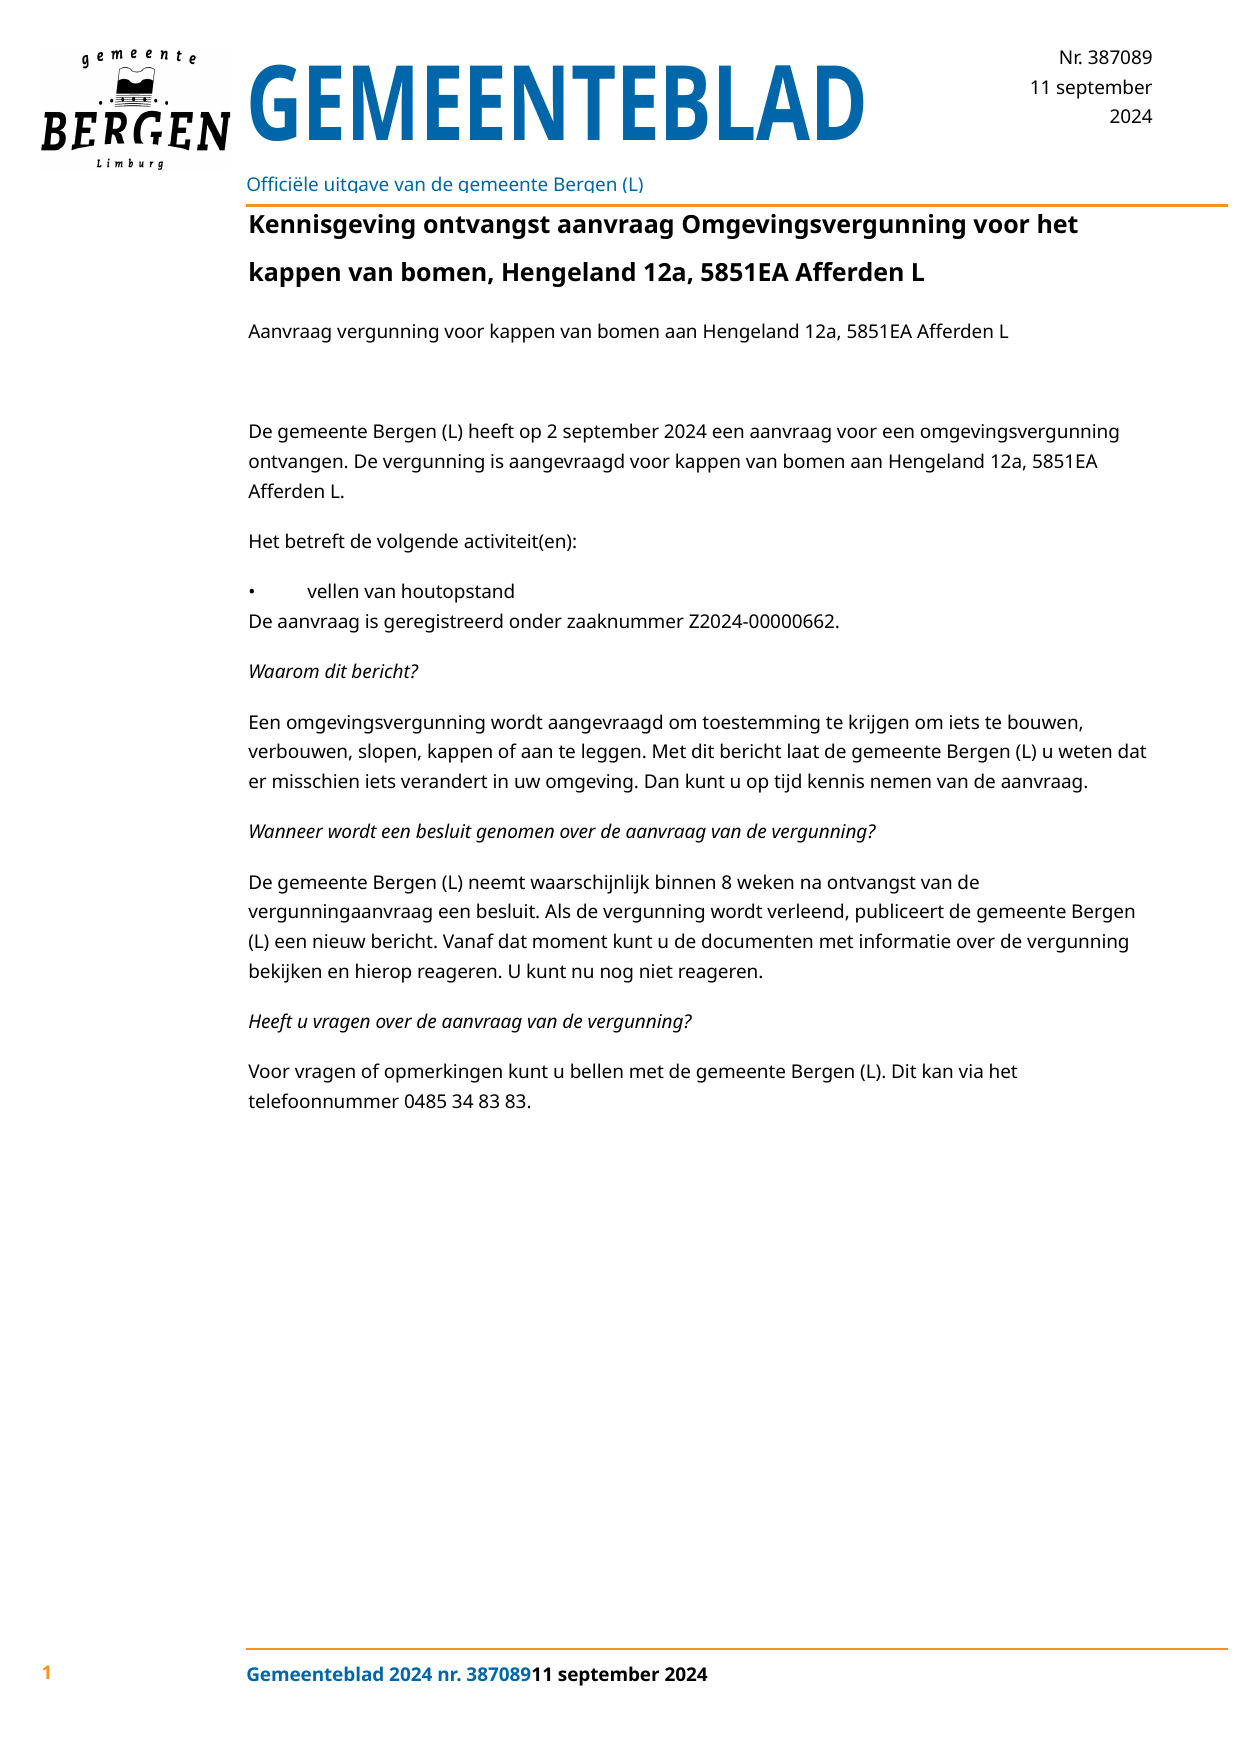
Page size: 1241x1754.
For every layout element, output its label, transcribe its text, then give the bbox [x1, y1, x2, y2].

text Kennisgeving ontvangst aanvraag Omgevingsvergunning voor het kappen van bomen, Hengeland 12a, 5851EA Afferden L [248, 207, 1152, 288]
picture [41, 47, 231, 172]
text Een omgevingsvergunning wordt aangevraagd om toestemming te krijgen om iets te bouwen, verbouwen, slopen, kappen of aan te leggen. Met dit bericht laat de gemeente Bergen (L) u weten dat er misschien iets verandert in uw omgeving. Dan kunt u op tijd kennis nemen van de aanvraag. [248, 709, 1152, 794]
text Aanvraag vergunning voor kappen van bomen aan Hengeland 12a, 5851EA Afferden L [248, 318, 1152, 344]
text De aanvraag is geregistreerd onder zaaknummer Z2024-00000662. [248, 608, 1152, 634]
text Wanneer wordt een besluit genomen over de aanvraag van de vergunning? [248, 819, 1152, 844]
list vellen van houtopstand [248, 579, 1152, 604]
text De gemeente Bergen (L) heeft op 2 september 2024 een aanvraag voor een omgevingsvergunning ontvangen. De vergunning is aangevraagd voor kappen van bomen aan Hengeland 12a, 5851EA Afferden L. [248, 419, 1152, 504]
text Voor vragen of opmerkingen kunt u bellen met de gemeente Bergen (L). Dit kan via het telefoonnummer 0485 34 83 83. [248, 1059, 1152, 1114]
text Heeft u vragen over de aanvraag van de vergunning? [248, 1008, 1152, 1034]
text De gemeente Bergen (L) neemt waarschijnlijk binnen 8 weken na ontvangst van de vergunningaanvraag een besluit. Als de vergunning wordt verleend, publiceert de gemeente Bergen (L) een nieuw bericht. Vanaf dat moment kunt u de documenten met informatie over de vergunning bekijken en hierop reageren. U kunt nu nog niet reageren. [248, 869, 1152, 984]
text Het betreft de volgende activiteit(en): [248, 528, 1152, 554]
text Waarom dit bericht? [248, 659, 1152, 684]
